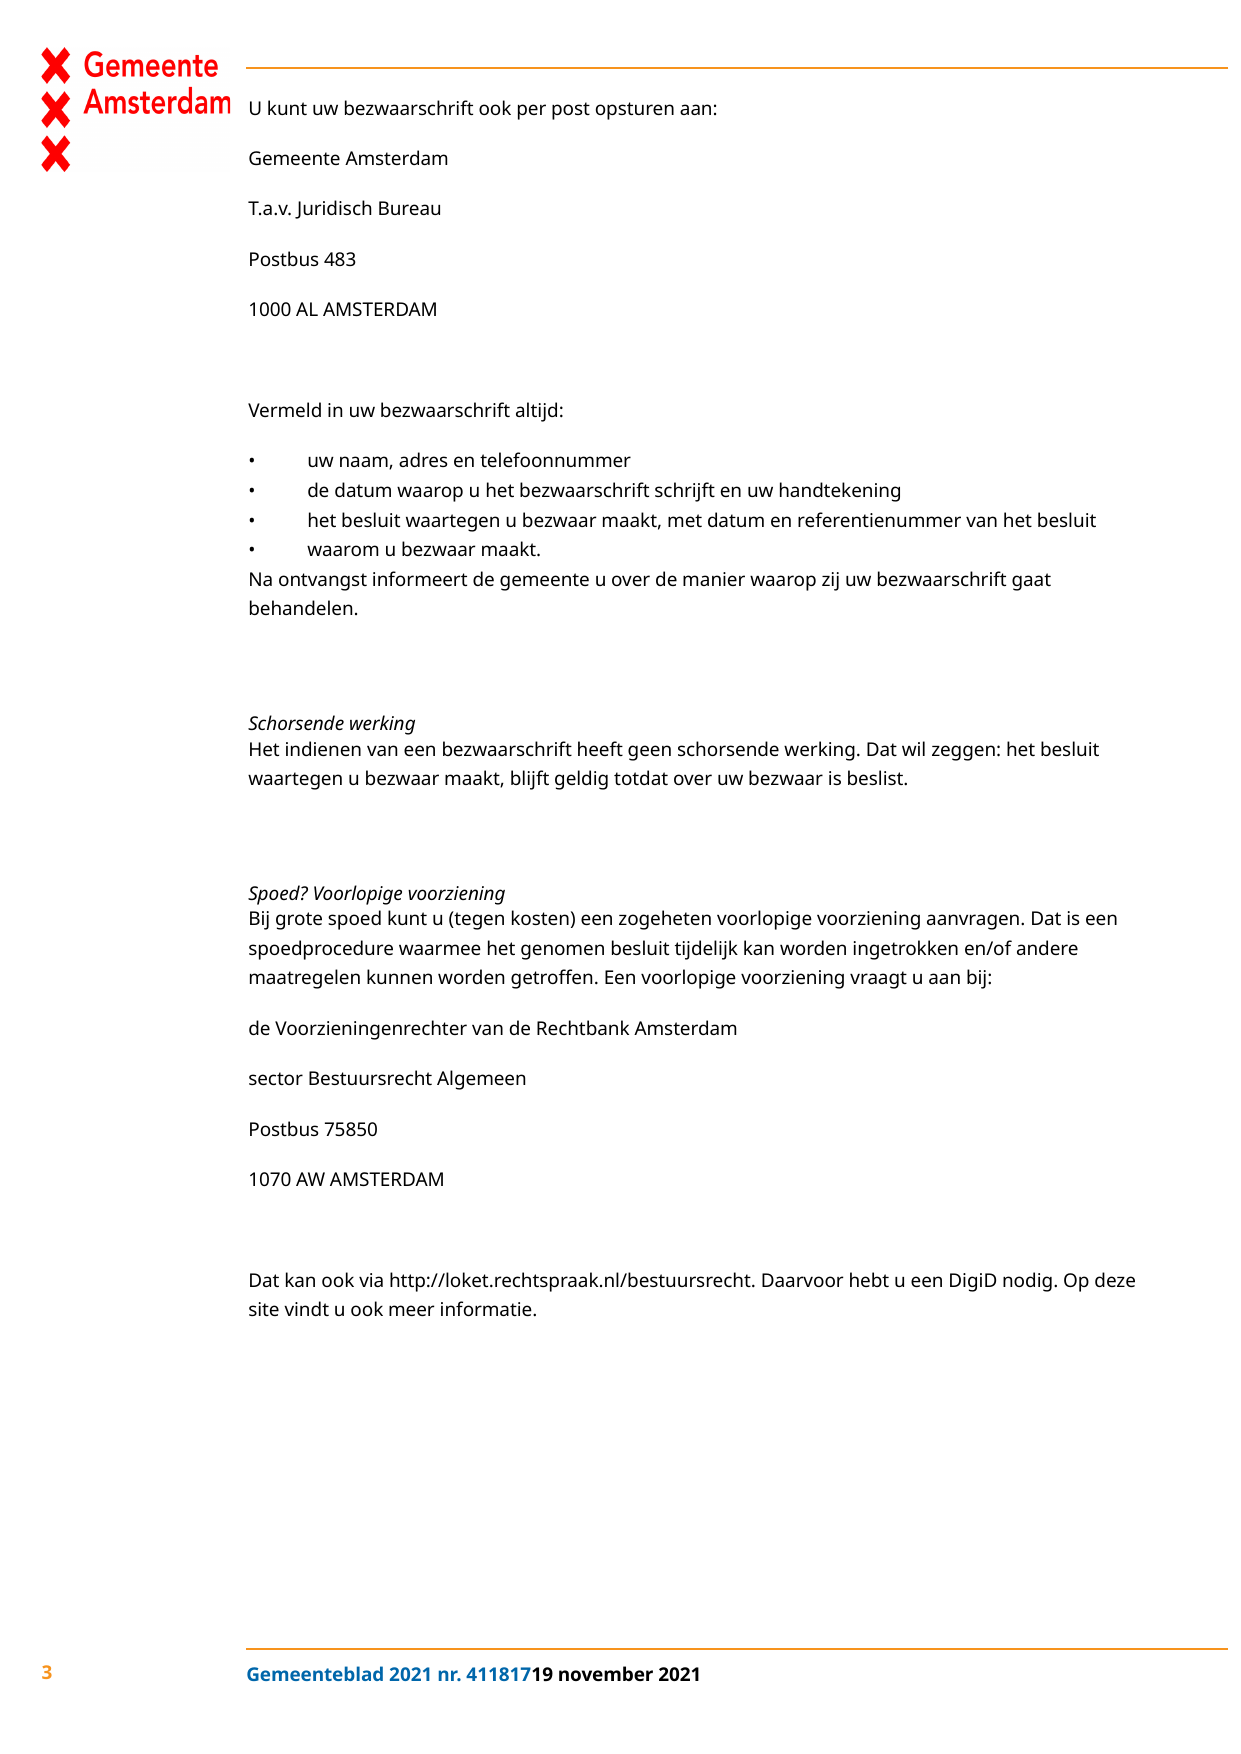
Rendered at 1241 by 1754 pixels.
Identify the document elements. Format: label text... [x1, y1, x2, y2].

text Dat kan ook via http://loket.rechtspraak.nl/bestuursrecht. Daarvoor hebt u een DigiD nodig. Op deze site vindt u ook meer informatie. [248, 1267, 1152, 1322]
text U kunt uw bezwaarschrift ook per post opsturen aan: [248, 95, 1152, 121]
text Na ontvangst informeert de gemeente u over de manier waarop zij uw bezwaarschrift gaat behandelen. [248, 566, 1152, 621]
picture [41, 47, 231, 172]
text Postbus 483 [248, 246, 1152, 272]
text Schorsende werking [248, 710, 1152, 736]
text Vermeld in uw bezwaarschrift altijd: [248, 397, 1152, 423]
text Postbus 75850 [248, 1116, 1152, 1142]
text 1000 AL AMSTERDAM [248, 296, 1152, 322]
text Gemeente Amsterdam [248, 145, 1152, 171]
text Spoed? Voorlopige voorziening [248, 880, 1152, 905]
text T.a.v. Juridisch Bureau [248, 196, 1152, 221]
text de Voorzieningenrechter van de Rechtbank Amsterdam [248, 1015, 1152, 1041]
list waarom u bezwaar maakt. [248, 536, 1152, 562]
list uw naam, adres en telefoonnummer [248, 448, 1152, 473]
text sector Bestuursrecht Algemeen [248, 1065, 1152, 1091]
text Het indienen van een bezwaarschrift heeft geen schorsende werking. Dat wil zeggen: het besluit waartegen u bezwaar maakt, blijft geldig totdat over uw bezwaar is beslist. [248, 736, 1152, 791]
text 1070 AW AMSTERDAM [248, 1166, 1152, 1192]
list het besluit waartegen u bezwaar maakt, met datum en referentienummer van het besluit [248, 507, 1152, 533]
text Bij grote spoed kunt u (tegen kosten) een zogeheten voorlopige voorziening aanvragen. Dat is een spoedprocedure waarmee het genomen besluit tijdelijk kan worden ingetrokken en/of andere maatregelen kunnen worden getroffen. Een voorlopige voorziening vraagt u aan bij: [248, 905, 1152, 990]
list de datum waarop u het bezwaarschrift schrijft en uw handtekening [248, 477, 1152, 503]
